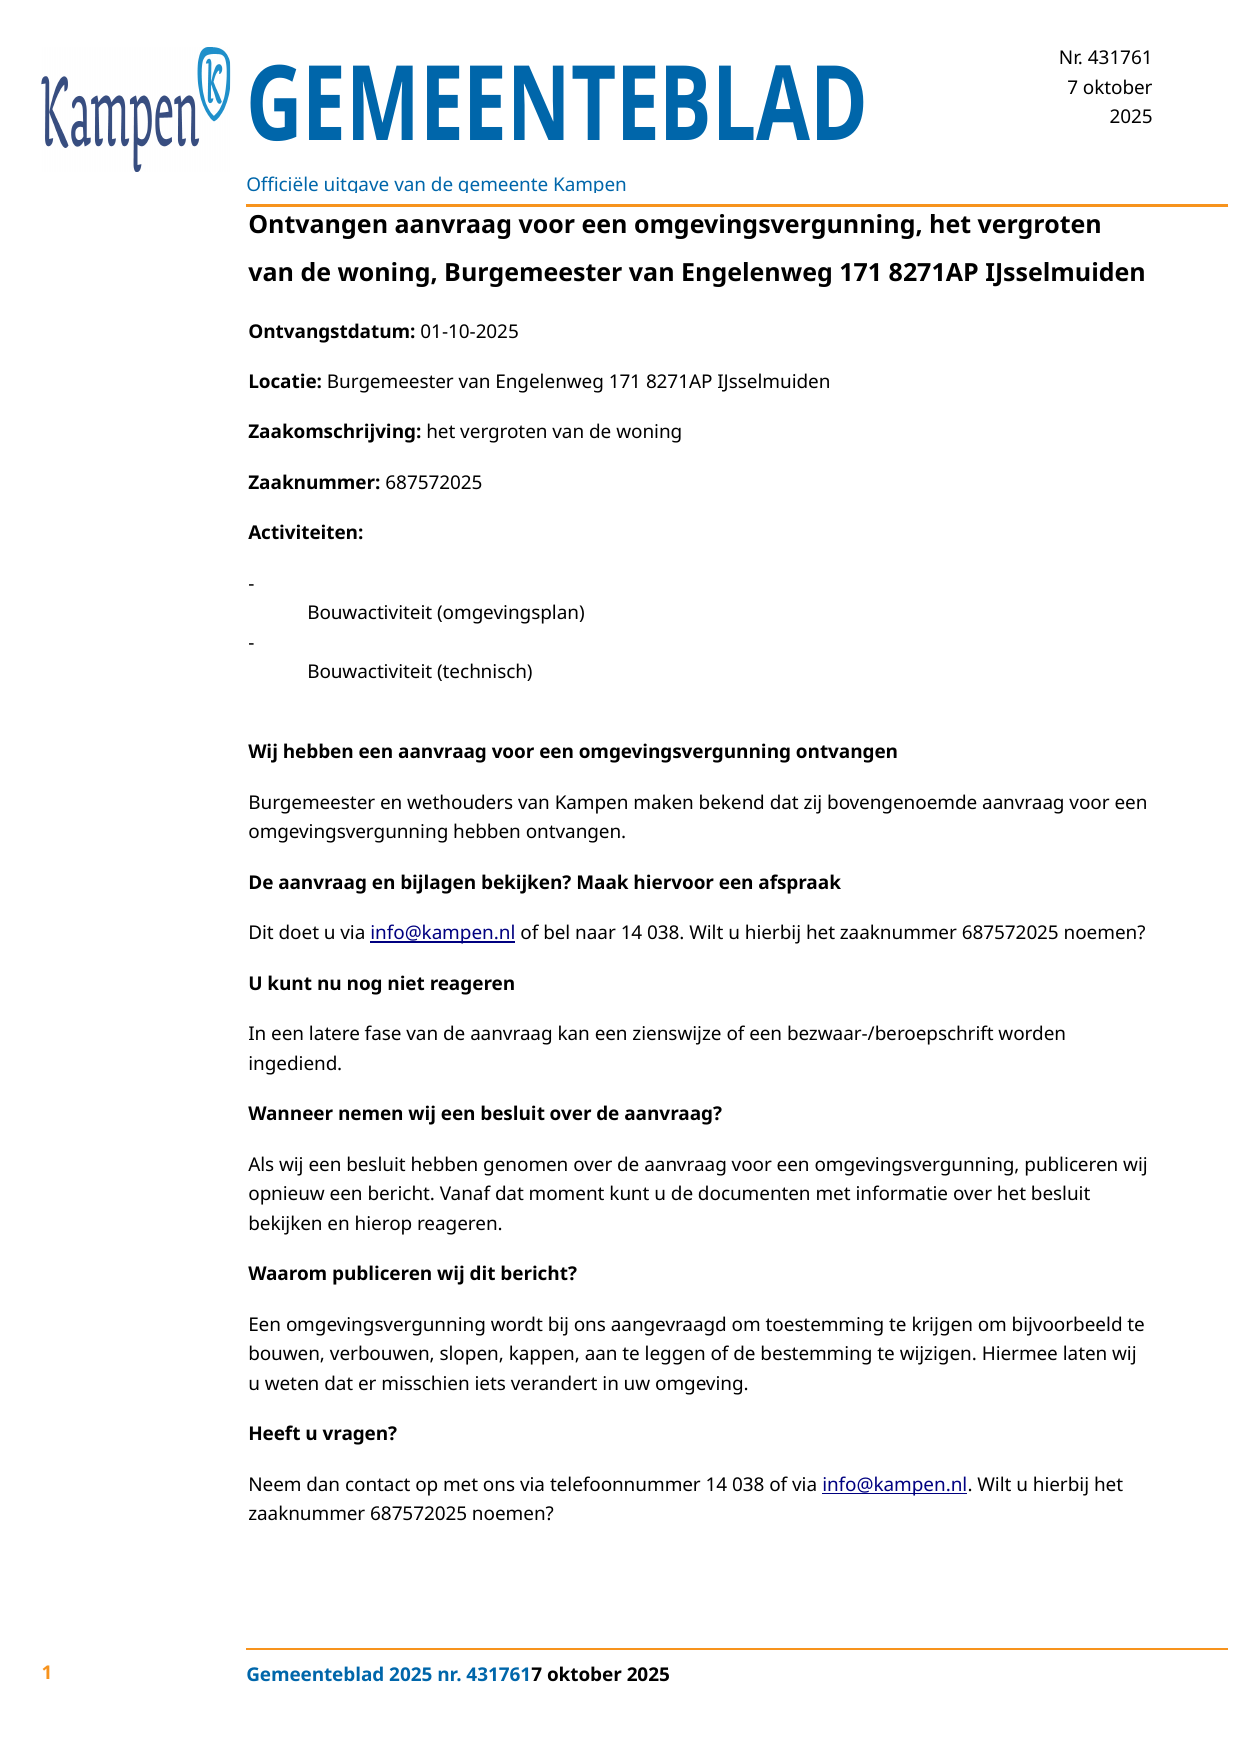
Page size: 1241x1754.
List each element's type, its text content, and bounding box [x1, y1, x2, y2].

text Heeft u vragen? [248, 1420, 1152, 1446]
text Zaakomschrijving: het vergroten van de woning [248, 419, 1152, 444]
picture [41, 47, 231, 172]
text Ontvangen aanvraag voor een omgevingsvergunning, het vergroten van de woning, Burgemeester van Engelenweg 171 8271AP IJsselmuiden [248, 207, 1152, 288]
text De aanvraag en bijlagen bekijken? Maak hiervoor een afspraak [248, 869, 1152, 895]
text Activiteiten: [248, 519, 1152, 545]
text Een omgevingsvergunning wordt bij ons aangevraagd om toestemming te krijgen om bijvoorbeeld te bouwen, verbouwen, slopen, kappen, aan te leggen of de bestemming te wijzigen. Hiermee laten wij u weten dat er misschien iets verandert in uw omgeving. [248, 1311, 1152, 1396]
text Wij hebben een aanvraag voor een omgevingsvergunning ontvangen [248, 739, 1152, 764]
text Waarom publiceren wij dit bericht? [248, 1260, 1152, 1286]
text Burgemeester en wethouders van Kampen maken bekend dat zij bovengenoemde aanvraag voor een omgevingsvergunning hebben ontvangen. [248, 789, 1152, 844]
text Dit doet u via info@kampen.nl of bel naar 14 038. Wilt u hierbij het zaaknummer 687572025 noemen? [248, 919, 1152, 945]
text Als wij een besluit hebben genomen over de aanvraag voor een omgevingsvergunning, publiceren wij opnieuw een bericht. Vanaf dat moment kunt u de documenten met informatie over het besluit bekijken en hierop reageren. [248, 1151, 1152, 1236]
list Bouwactiviteit (omgevingsplan) [248, 599, 1152, 625]
text Locatie: Burgemeester van Engelenweg 171 8271AP IJsselmuiden [248, 368, 1152, 394]
text In een latere fase van de aanvraag kan een zienswijze of een bezwaar-/beroepschrift worden ingediend. [248, 1020, 1152, 1076]
text U kunt nu nog niet reageren [248, 970, 1152, 996]
text Wanneer nemen wij een besluit over de aanvraag? [248, 1100, 1152, 1126]
text Zaaknummer: 687572025 [248, 469, 1152, 495]
text Ontvangstdatum: 01-10-2025 [248, 318, 1152, 344]
text Neem dan contact op met ons via telefoonnummer 14 038 of via info@kampen.nl. Wilt u hierbij het zaaknummer 687572025 noemen? [248, 1471, 1152, 1526]
list Bouwactiviteit (technisch) [248, 659, 1152, 684]
